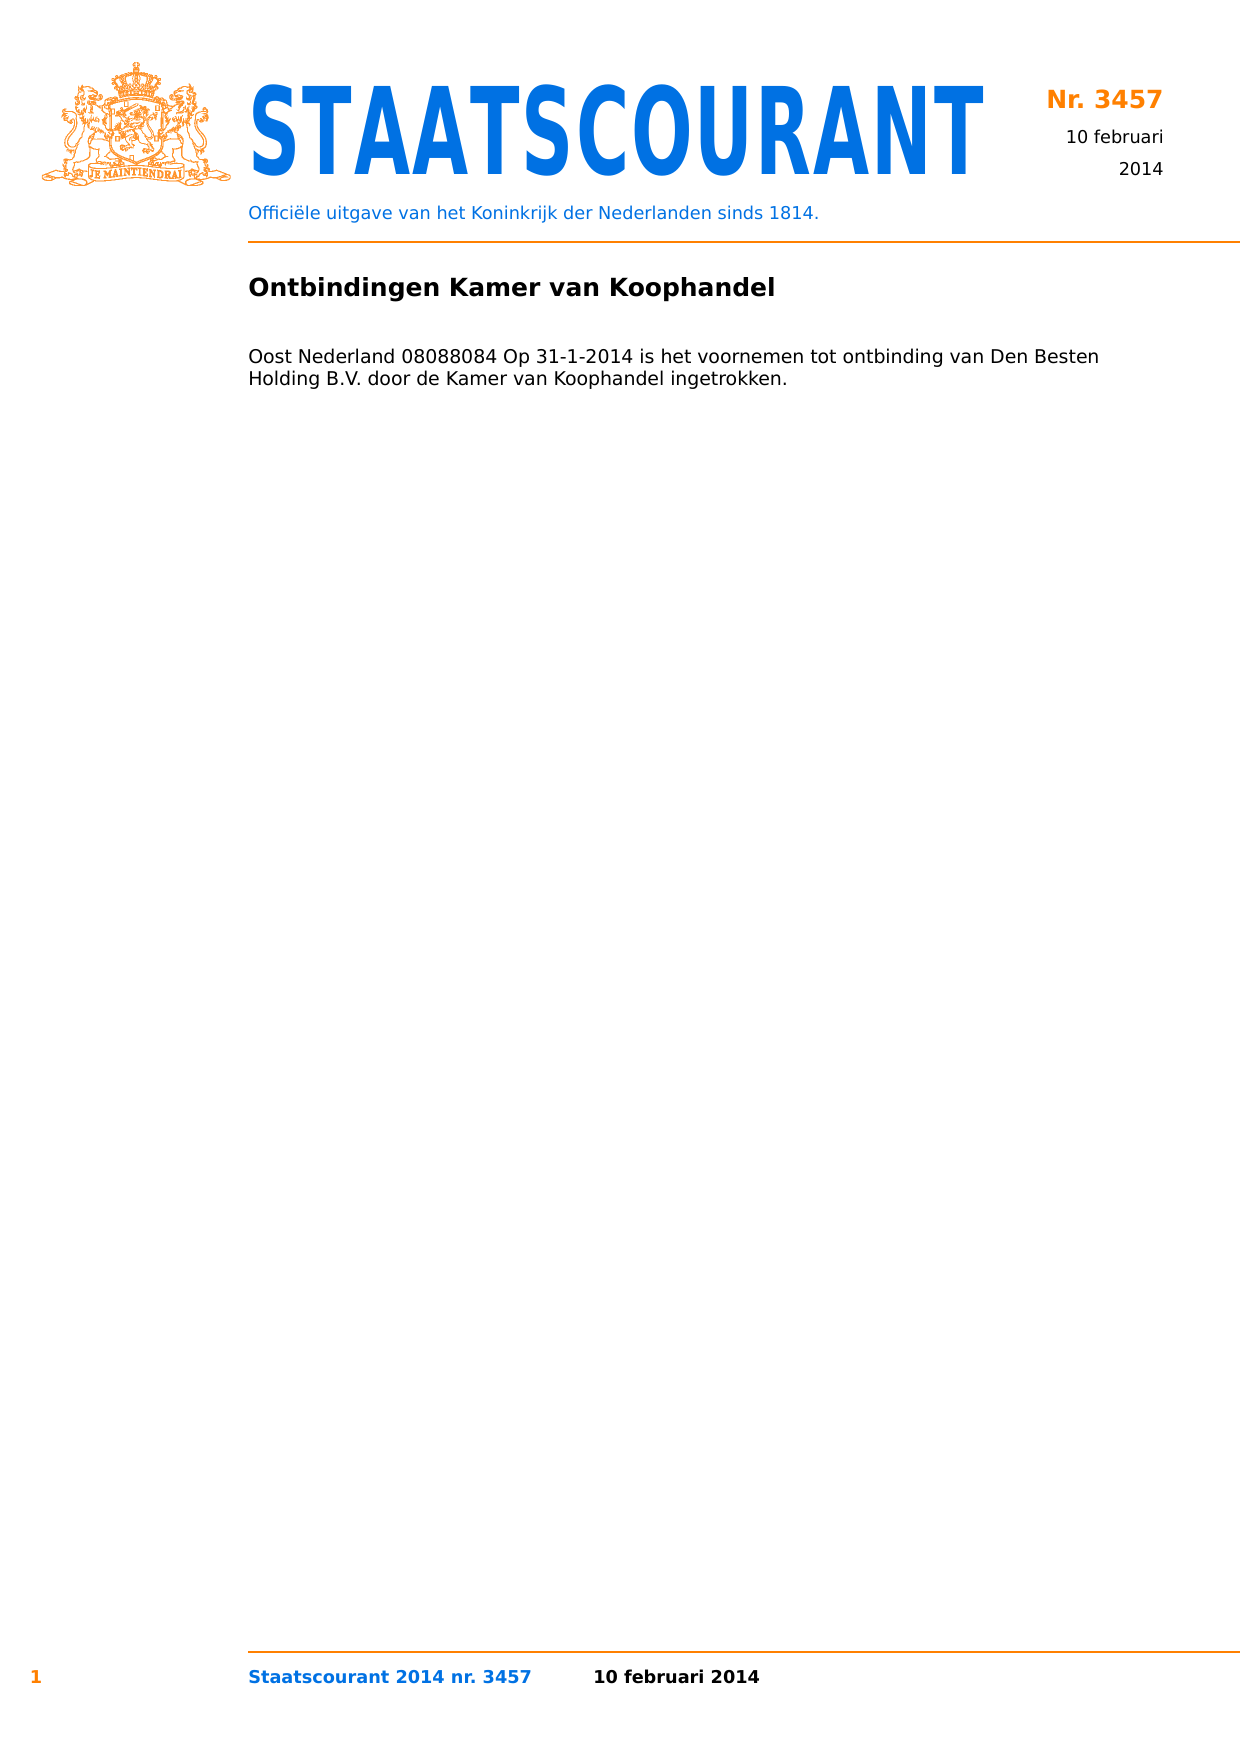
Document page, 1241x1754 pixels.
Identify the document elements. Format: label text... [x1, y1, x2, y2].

table_header Nr. 3457 [998, 62, 1240, 121]
table_header [25, 62, 248, 241]
table_cell 10 februari [998, 121, 1240, 153]
table_cell Officiële uitgave van het Koninkrijk der Nederlanden sinds 1814. [248, 203, 1240, 241]
text Oost Nederland 08088084 Op 31-1-2014 is het voornemen tot ontbinding van Den Besten Holding B.V. door de Kamer van Koophandel ingetrokken. [248, 346, 1163, 390]
table_header STAATSCOURANT [248, 62, 998, 203]
picture [41, 62, 231, 186]
table_cell 2014 [998, 153, 1240, 203]
subtitle Ontbindingen Kamer van Koophandel [248, 273, 1163, 302]
